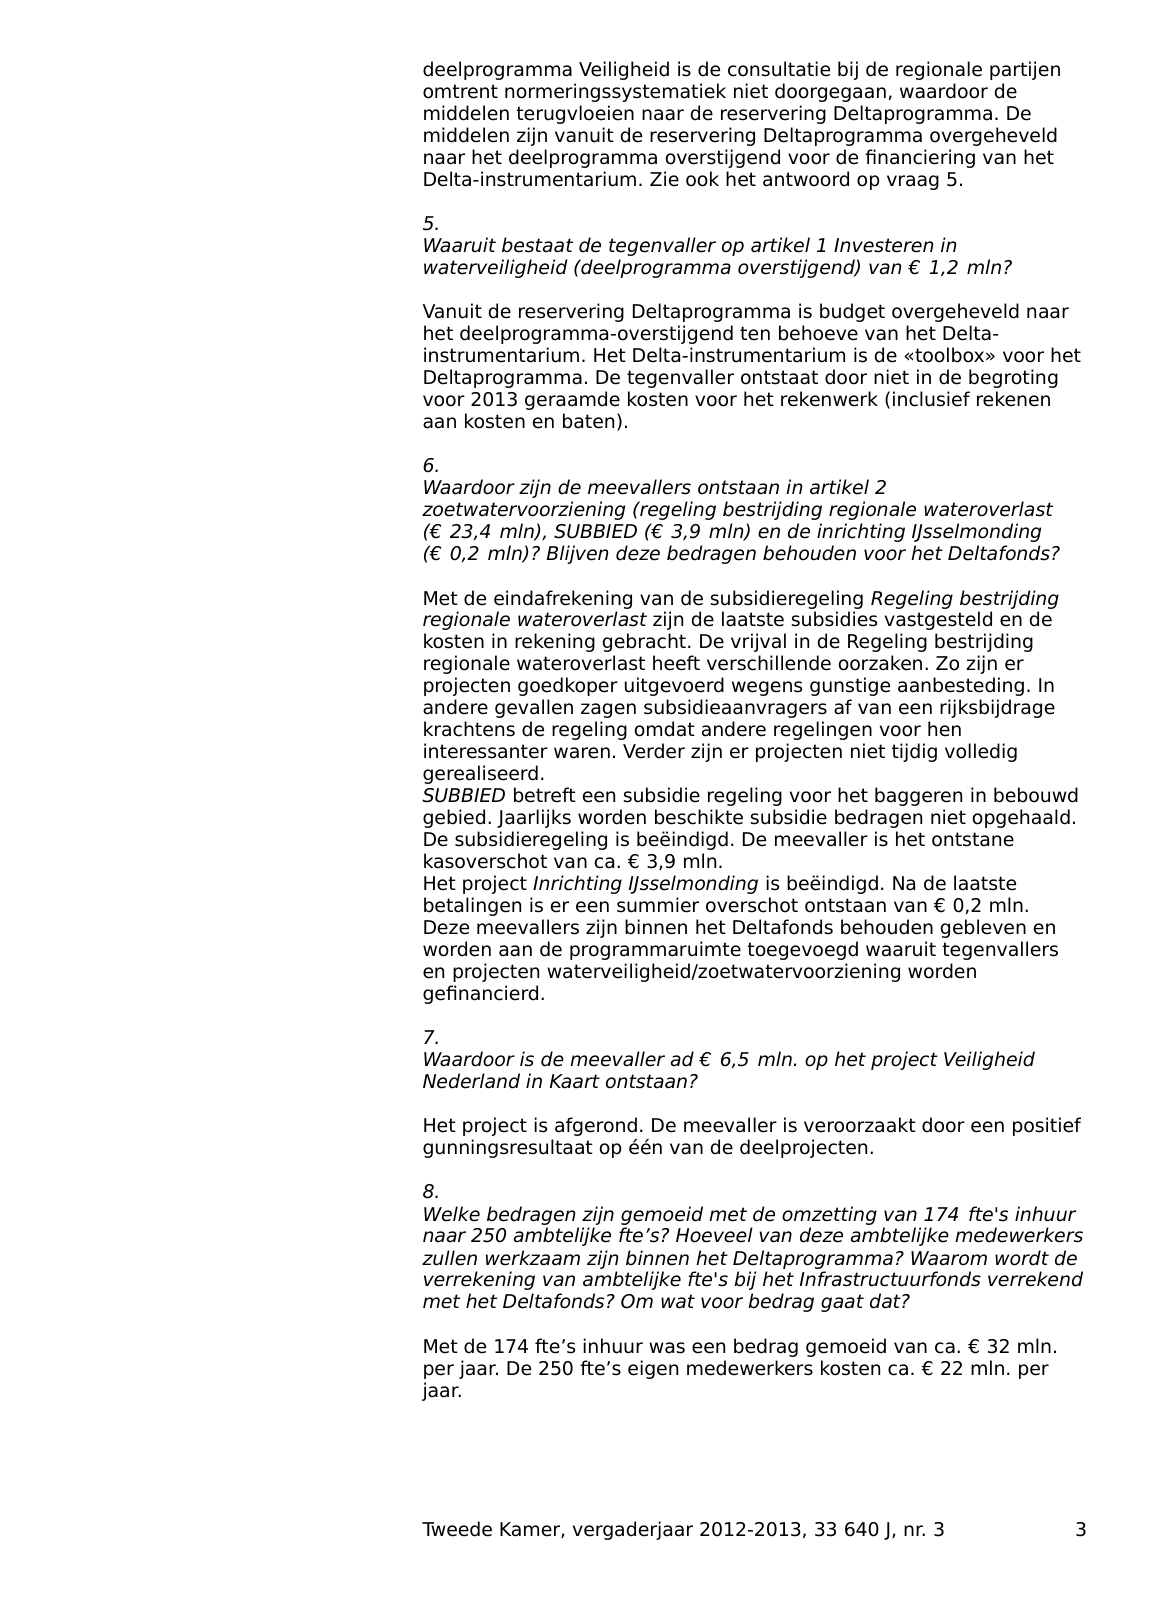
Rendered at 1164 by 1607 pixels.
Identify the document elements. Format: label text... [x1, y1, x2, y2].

text Het project is afgerond. De meevaller is veroorzaakt door een positief gunningsresultaat op één van de deelprojecten. [422, 1115, 1087, 1159]
text Het project Inrichting IJsselmonding is beëindigd. Na de laatste betalingen is er een summier overschot ontstaan van € 0,2 mln. [422, 873, 1087, 917]
text 5. [422, 213, 1087, 235]
text Met de 174 fte’s inhuur was een bedrag gemoeid van ca. € 32 mln. per jaar. De 250 fte’s eigen medewerkers kosten ca. € 22 mln. per jaar. [422, 1336, 1087, 1401]
text SUBBIED betreft een subsidie regeling voor het baggeren in bebouwd gebied. Jaarlijks worden beschikte subsidie bedragen niet opgehaald. De subsidieregeling is beëindigd. De meevaller is het ontstane kasoverschot van ca. € 3,9 mln. [422, 785, 1087, 873]
text Met de eindafrekening van de subsidieregeling Regeling bestrijding regionale wateroverlast zijn de laatste subsidies vastgesteld en de kosten in rekening gebracht. De vrijval in de Regeling bestrijding regionale wateroverlast heeft verschillende oorzaken. Zo zijn er projecten goedkoper uitgevoerd wegens gunstige aanbesteding. In andere gevallen zagen subsidieaanvragers af van een rijksbijdrage krachtens de regeling omdat andere regelingen voor hen interessanter waren. Verder zijn er projecten niet tijdig volledig gerealiseerd. [422, 587, 1087, 785]
text Welke bedragen zijn gemoeid met de omzetting van 174 fte's inhuur naar 250 ambtelijke fte’s? Hoeveel van deze ambtelijke medewerkers zullen werkzaam zijn binnen het Deltaprogramma? Waarom wordt de verrekening van ambtelijke fte's bij het Infrastructuurfonds verrekend met het Deltafonds? Om wat voor bedrag gaat dat? [422, 1203, 1087, 1313]
text 6. [422, 455, 1087, 477]
text Vanuit de reservering Deltaprogramma is budget overgeheveld naar het deelprogramma-overstijgend ten behoeve van het Delta-instrumentarium. Het Delta-instrumentarium is de «toolbox» voor het Deltaprogramma. De tegenvaller ontstaat door niet in de begroting voor 2013 geraamde kosten voor het rekenwerk (inclusief rekenen aan kosten en baten). [422, 301, 1087, 433]
text 8. [422, 1181, 1087, 1203]
text Waaruit bestaat de tegenvaller op artikel 1 Investeren in waterveiligheid (deelprogramma overstijgend) van € 1,2 mln? [422, 235, 1087, 279]
text deelprogramma Veiligheid is de consultatie bij de regionale partijen omtrent normeringssystematiek niet doorgegaan, waardoor de middelen terugvloeien naar de reservering Deltaprogramma. De middelen zijn vanuit de reservering Deltaprogramma overgeheveld naar het deelprogramma overstijgend voor de financiering van het Delta-instrumentarium. Zie ook het antwoord op vraag 5. [422, 59, 1087, 191]
text Waardoor is de meevaller ad € 6,5 mln. op het project Veiligheid Nederland in Kaart ontstaan? [422, 1049, 1087, 1093]
text Waardoor zijn de meevallers ontstaan in artikel 2 zoetwatervoorziening (regeling bestrijding regionale wateroverlast (€ 23,4 mln), SUBBIED (€ 3,9 mln) en de inrichting IJsselmonding (€ 0,2 mln)? Blijven deze bedragen behouden voor het Deltafonds? [422, 477, 1087, 565]
text Deze meevallers zijn binnen het Deltafonds behouden gebleven en worden aan de programmaruimte toegevoegd waaruit tegenvallers en projecten waterveiligheid/zoetwatervoorziening worden gefinancierd. [422, 917, 1087, 1005]
text 7. [422, 1027, 1087, 1049]
